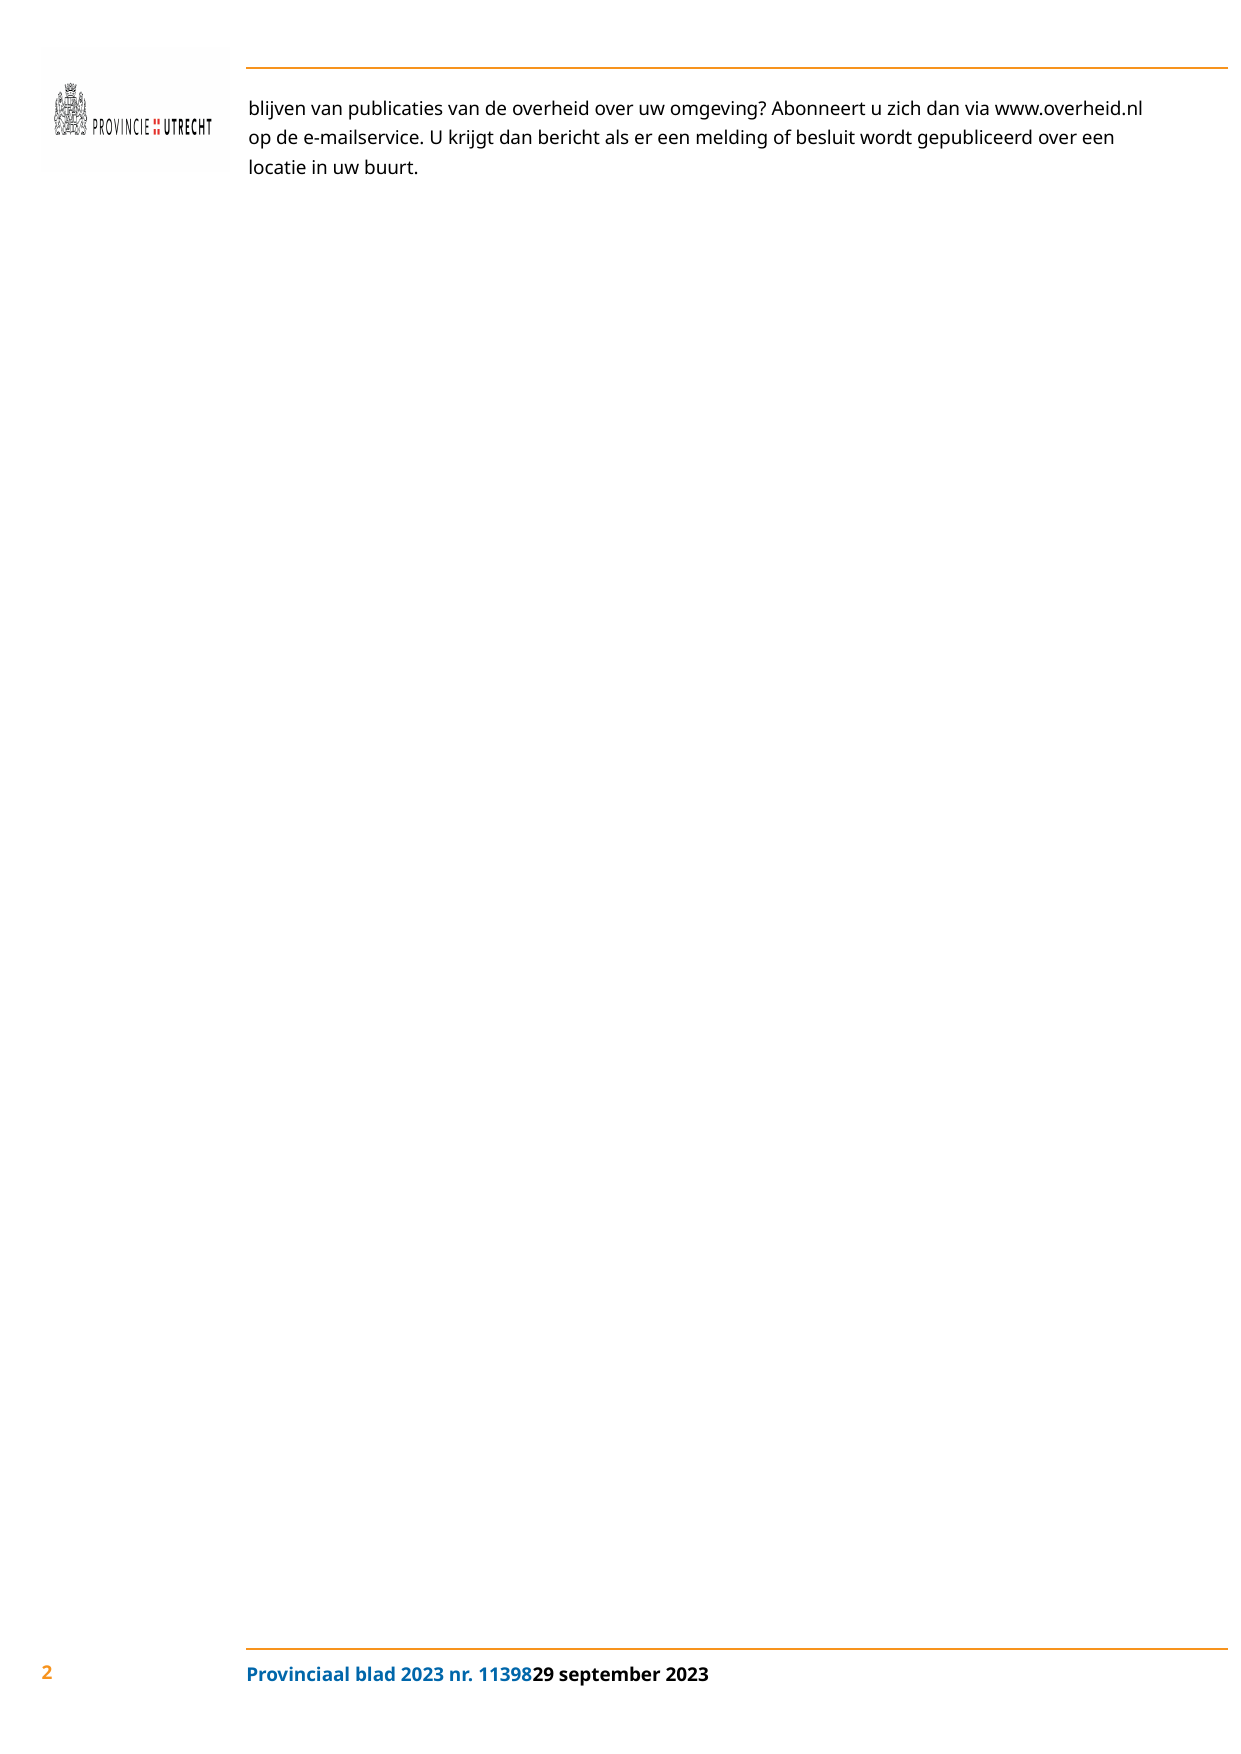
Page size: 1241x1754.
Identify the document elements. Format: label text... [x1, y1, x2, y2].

picture [41, 47, 231, 172]
text blijven van publicaties van de overheid over uw omgeving? Abonneert u zich dan via www.overheid.nl op de e-mailservice. U krijgt dan bericht als er een melding of besluit wordt gepubliceerd over een locatie in uw buurt. [248, 95, 1152, 180]
